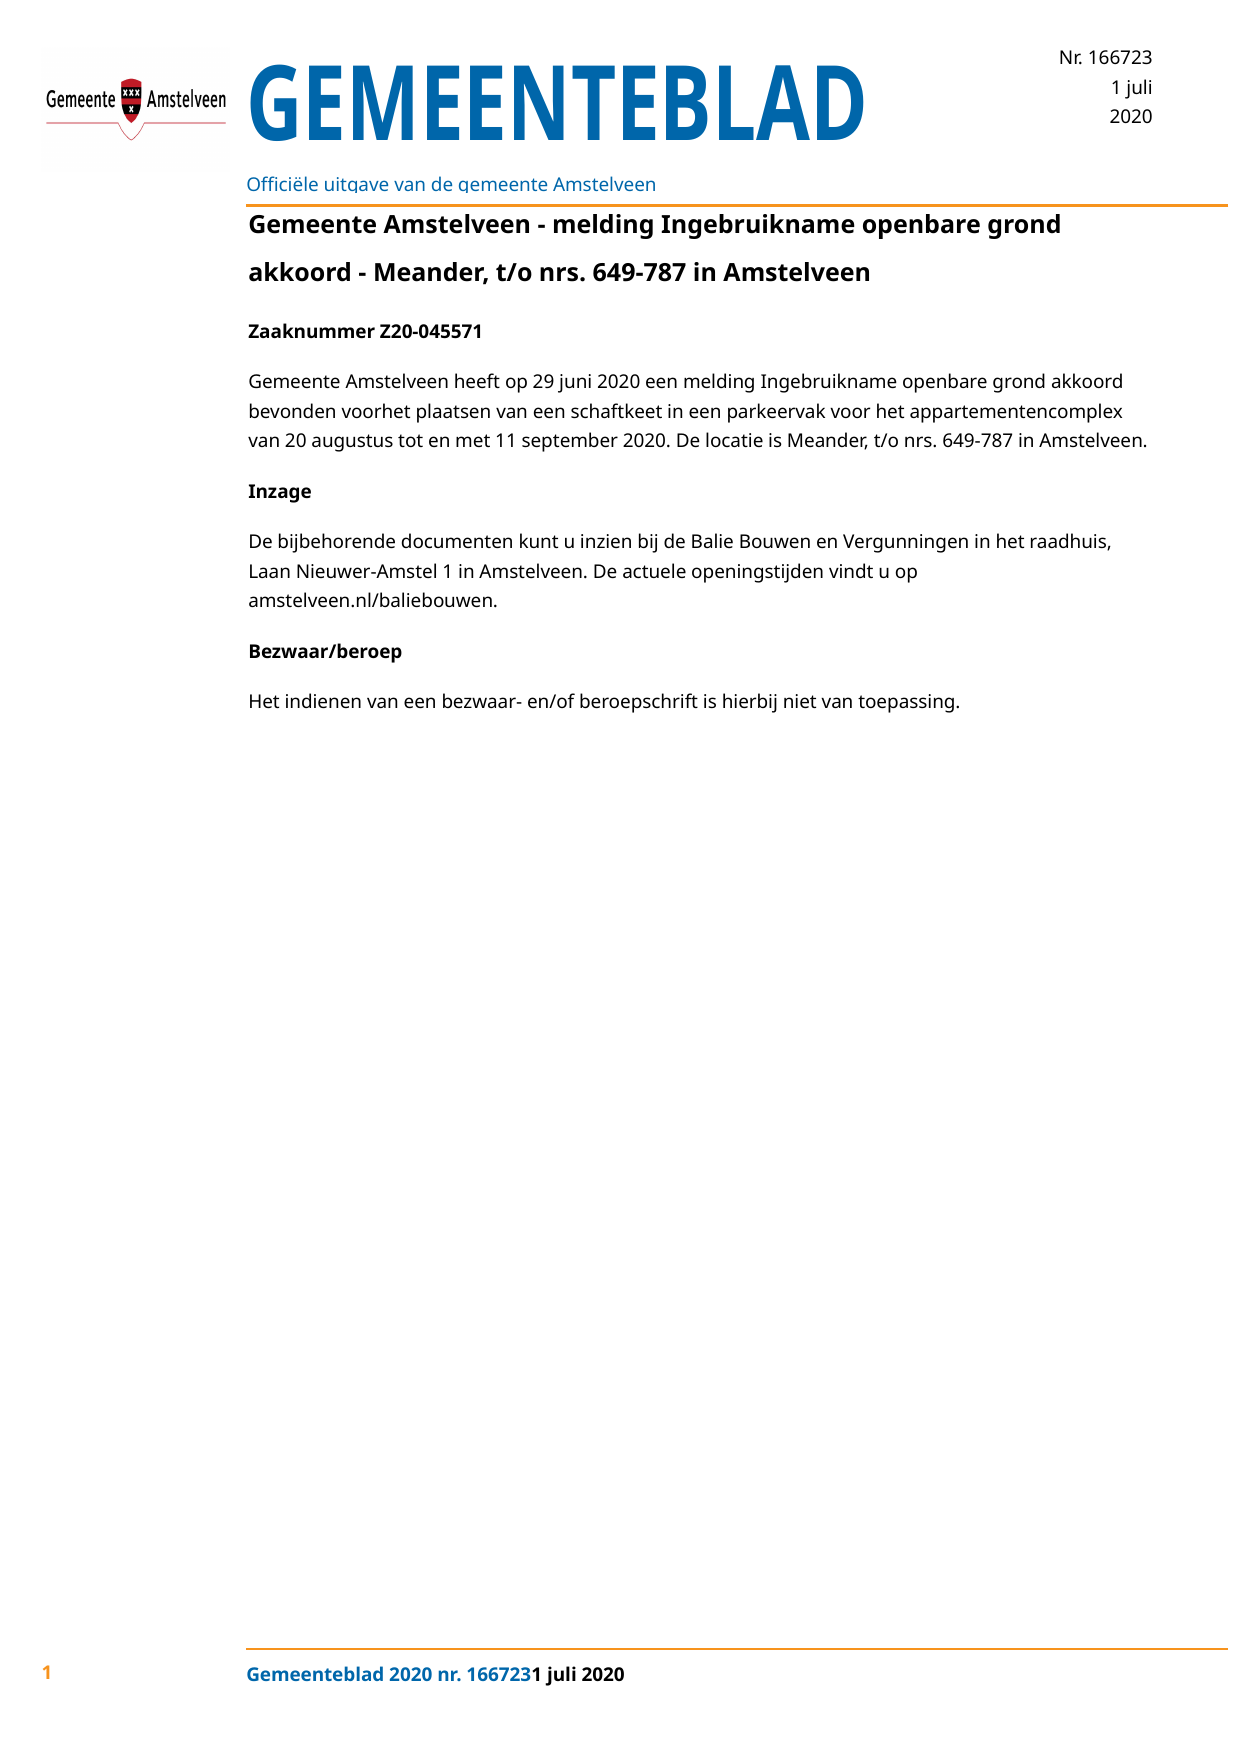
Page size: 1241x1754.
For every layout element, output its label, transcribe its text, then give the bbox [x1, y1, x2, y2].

text De bijbehorende documenten kunt u inzien bij de Balie Bouwen en Vergunningen in het raadhuis, Laan Nieuwer-Amstel 1 in Amstelveen. De actuele openingstijden vindt u op amstelveen.nl/baliebouwen. [248, 528, 1152, 613]
text Gemeente Amstelveen heeft op 29 juni 2020 een melding Ingebruikname openbare grond akkoord bevonden voorhet plaatsen van een schaftkeet in een parkeervak voor het appartementencomplex van 20 augustus tot en met 11 september 2020. De locatie is Meander, t/o nrs. 649-787 in Amstelveen. [248, 368, 1152, 453]
picture [41, 47, 231, 172]
text Bezwaar/beroep [248, 638, 1152, 664]
text Zaaknummer Z20-045571 [248, 318, 1152, 344]
text Gemeente Amstelveen - melding Ingebruikname openbare grond akkoord - Meander, t/o nrs. 649-787 in Amstelveen [248, 207, 1152, 288]
text Het indienen van een bezwaar- en/of beroepschrift is hierbij niet van toepassing. [248, 688, 1152, 714]
text Inzage [248, 478, 1152, 504]
